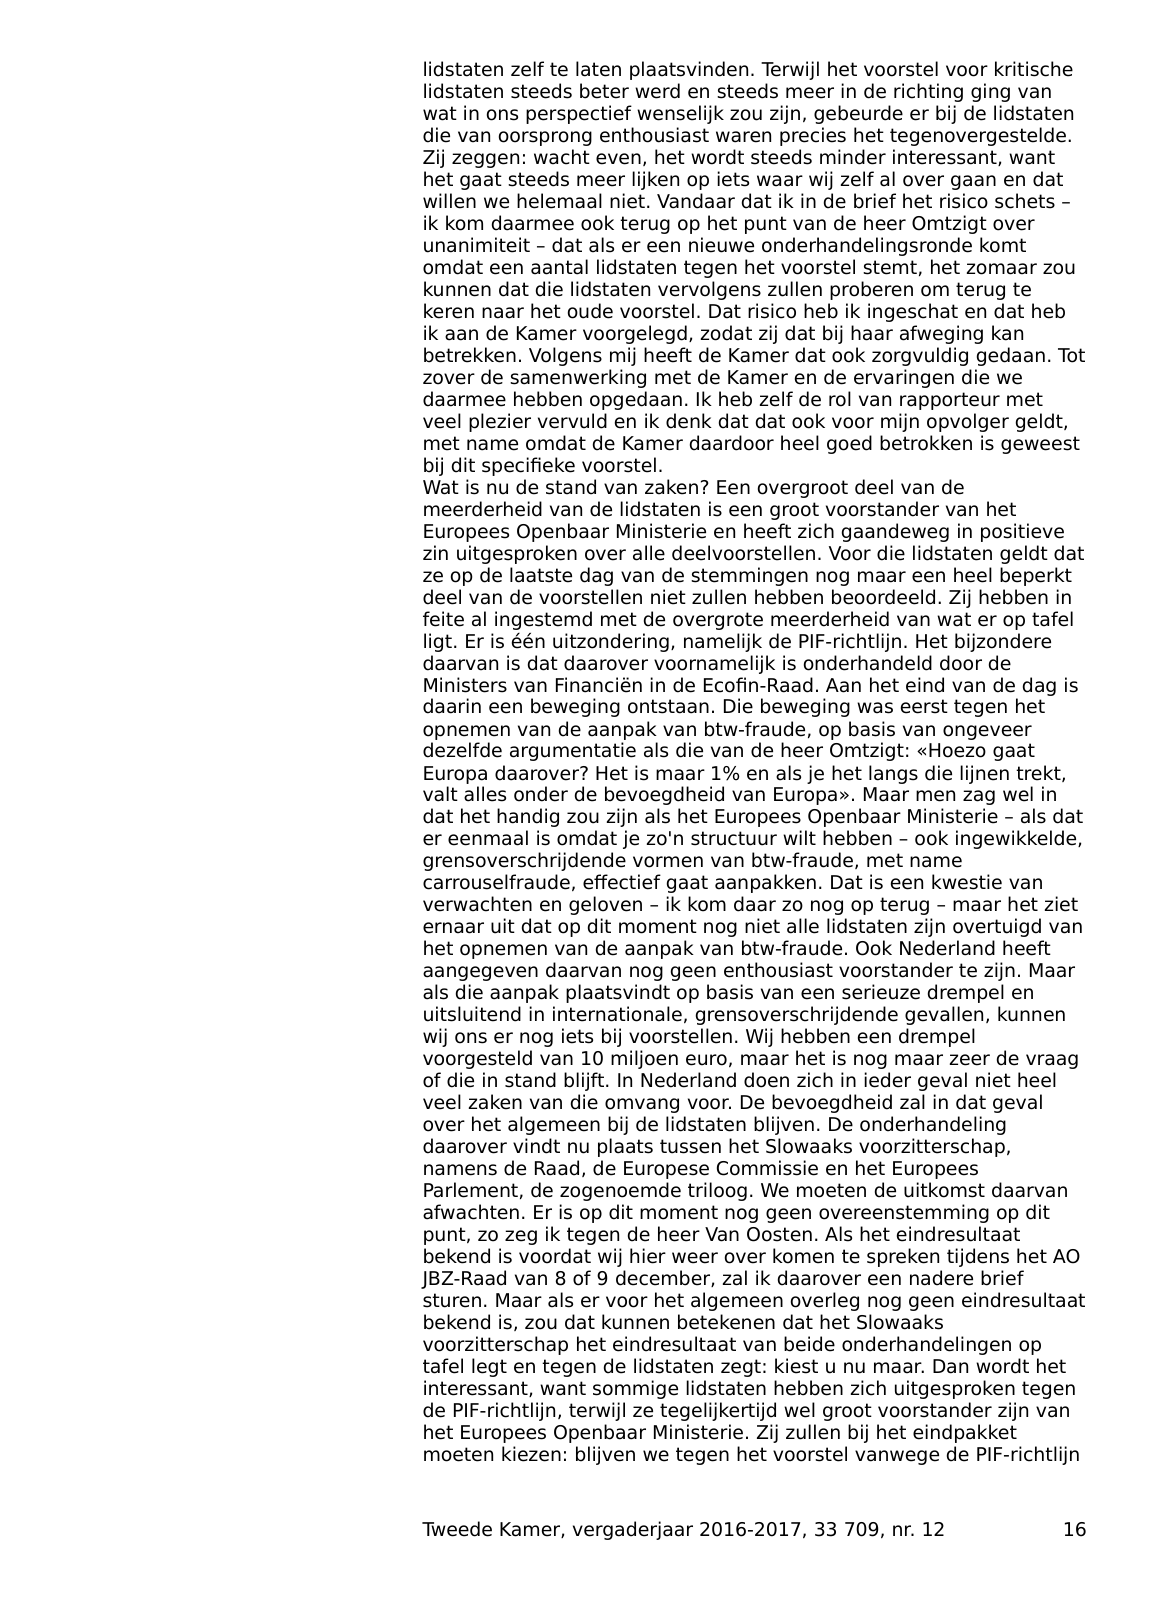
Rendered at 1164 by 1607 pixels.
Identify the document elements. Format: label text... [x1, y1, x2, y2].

text Wat is nu de stand van zaken? Een overgroot deel van de meerderheid van de lidstaten is een groot voorstander van het Europees Openbaar Ministerie en heeft zich gaandeweg in positieve zin uitgesproken over alle deelvoorstellen. Voor die lidstaten geldt dat ze op de laatste dag van de stemmingen nog maar een heel beperkt deel van de voorstellen niet zullen hebben beoordeeld. Zij hebben in feite al ingestemd met de overgrote meerderheid van wat er op tafel ligt. Er is één uitzondering, namelijk de PIF-richtlijn. Het bijzondere daarvan is dat daarover voornamelijk is onderhandeld door de Ministers van Financiën in de Ecofin-Raad. Aan het eind van de dag is daarin een beweging ontstaan. Die beweging was eerst tegen het opnemen van de aanpak van btw-fraude, op basis van ongeveer dezelfde argumentatie als die van de heer Omtzigt: «Hoezo gaat Europa daarover? Het is maar 1% en als je het langs die lijnen trekt, valt alles onder de bevoegdheid van Europa». Maar men zag wel in dat het handig zou zijn als het Europees Openbaar Ministerie – als dat er eenmaal is omdat je zo'n structuur wilt hebben – ook ingewikkelde, grensoverschrijdende vormen van btw-fraude, met name carrouselfraude, effectief gaat aanpakken. Dat is een kwestie van verwachten en geloven – ik kom daar zo nog op terug – maar het ziet ernaar uit dat op dit moment nog niet alle lidstaten zijn overtuigd van het opnemen van de aanpak van btw-fraude. Ook Nederland heeft aangegeven daarvan nog geen enthousiast voorstander te zijn. Maar als die aanpak plaatsvindt op basis van een serieuze drempel en uitsluitend in internationale, grensoverschrijdende gevallen, kunnen wij ons er nog iets bij voorstellen. Wij hebben een drempel voorgesteld van 10 miljoen euro, maar het is nog maar zeer de vraag of die in stand blijft. In Nederland doen zich in ieder geval niet heel veel zaken van die omvang voor. De bevoegdheid zal in dat geval over het algemeen bij de lidstaten blijven. De onderhandeling daarover vindt nu plaats tussen het Slowaaks voorzitterschap, namens de Raad, de Europese Commissie en het Europees Parlement, de zogenoemde triloog. We moeten de uitkomst daarvan afwachten. Er is op dit moment nog geen overeenstemming op dit punt, zo zeg ik tegen de heer Van Oosten. Als het eindresultaat bekend is voordat wij hier weer over komen te spreken tijdens het AO JBZ-Raad van 8 of 9 december, zal ik daarover een nadere brief sturen. Maar als er voor het algemeen overleg nog geen eindresultaat bekend is, zou dat kunnen betekenen dat het Slowaaks voorzitterschap het eindresultaat van beide onderhandelingen op tafel legt en tegen de lidstaten zegt: kiest u nu maar. Dan wordt het interessant, want sommige lidstaten hebben zich uitgesproken tegen de PIF-richtlijn, terwijl ze tegelijkertijd wel groot voorstander zijn van het Europees Openbaar Ministerie. Zij zullen bij het eindpakket moeten kiezen: blijven we tegen het voorstel vanwege de PIF-richtlijn [422, 477, 1087, 1466]
text lidstaten zelf te laten plaatsvinden. Terwijl het voorstel voor kritische lidstaten steeds beter werd en steeds meer in de richting ging van wat in ons perspectief wenselijk zou zijn, gebeurde er bij de lidstaten die van oorsprong enthousiast waren precies het tegenovergestelde. Zij zeggen: wacht even, het wordt steeds minder interessant, want het gaat steeds meer lijken op iets waar wij zelf al over gaan en dat willen we helemaal niet. Vandaar dat ik in de brief het risico schets – ik kom daarmee ook terug op het punt van de heer Omtzigt over unanimiteit – dat als er een nieuwe onderhandelingsronde komt omdat een aantal lidstaten tegen het voorstel stemt, het zomaar zou kunnen dat die lidstaten vervolgens zullen proberen om terug te keren naar het oude voorstel. Dat risico heb ik ingeschat en dat heb ik aan de Kamer voorgelegd, zodat zij dat bij haar afweging kan betrekken. Volgens mij heeft de Kamer dat ook zorgvuldig gedaan. Tot zover de samenwerking met de Kamer en de ervaringen die we daarmee hebben opgedaan. Ik heb zelf de rol van rapporteur met veel plezier vervuld en ik denk dat dat ook voor mijn opvolger geldt, met name omdat de Kamer daardoor heel goed betrokken is geweest bij dit specifieke voorstel. [422, 59, 1087, 477]
